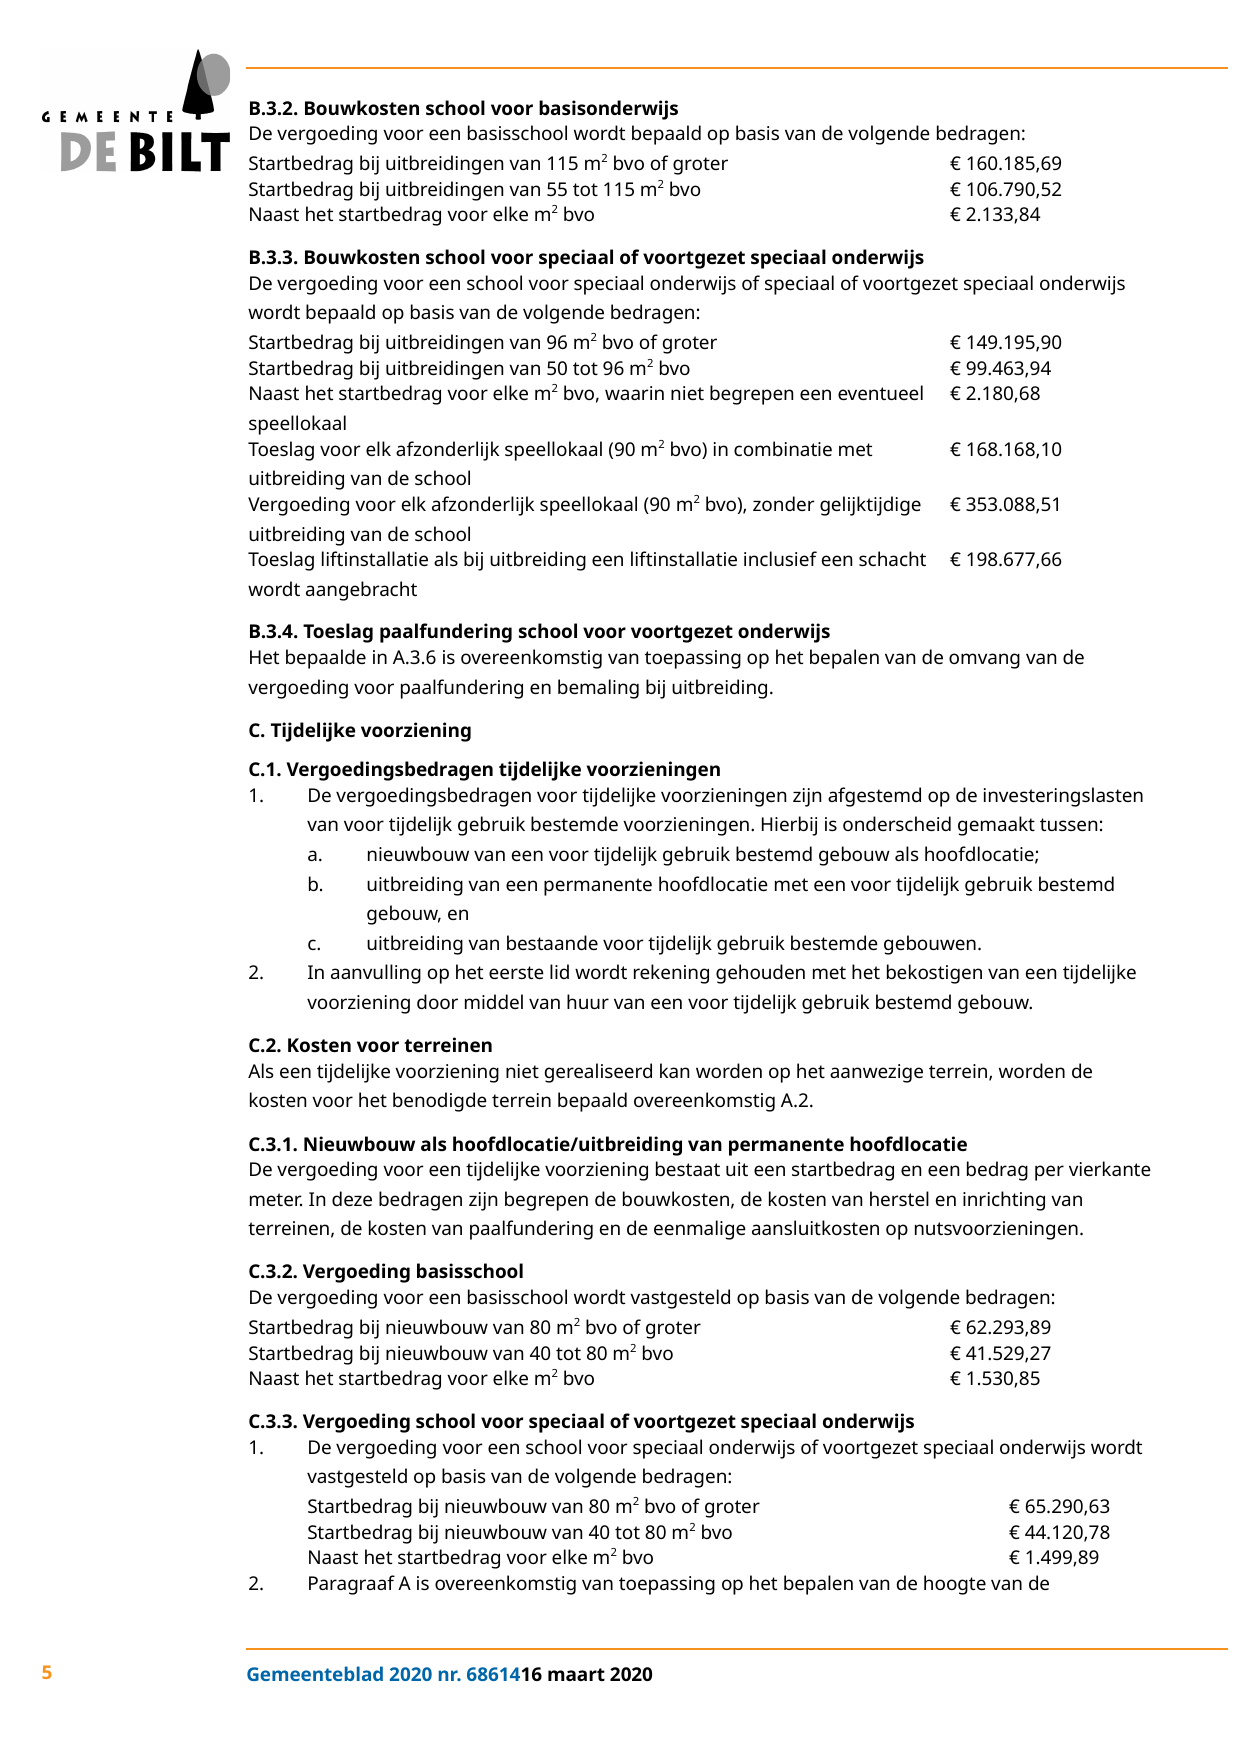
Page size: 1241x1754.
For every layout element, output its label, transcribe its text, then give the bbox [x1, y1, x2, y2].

text Als een tijdelijke voorziening niet gerealiseerd kan worden op het aanwezige terrein, worden de kosten voor het benodigde terrein bepaald overeenkomstig A.2. [248, 1058, 1152, 1113]
table_cell Startbedrag bij uitbreidingen van 50 tot 96 m2 bvo [248, 355, 950, 381]
text C.1. Vergoedingsbedragen tijdelijke voorzieningen [248, 756, 1152, 782]
text B.3.4. Toeslag paalfundering school voor voortgezet onderwijs [248, 619, 1152, 644]
list De vergoeding voor een school voor speciaal onderwijs of voortgezet speciaal onderwijs wordt vastgesteld op basis van de volgende bedragen: [248, 1434, 1152, 1489]
table_header € 62.293,89 [950, 1314, 1152, 1340]
table_cell Naast het startbedrag voor elke m2 bvo [248, 1366, 950, 1391]
list uitbreiding van een permanente hoofdlocatie met een voor tijdelijk gebruik bestemd gebouw, en [307, 871, 1152, 926]
table_cell Naast het startbedrag voor elke m2 bvo, waarin niet begrepen een eventueel speellokaal [248, 381, 950, 436]
table_cell € 198.677,66 [950, 547, 1152, 602]
text C.3.3. Vergoeding school voor speciaal of voortgezet speciaal onderwijs [248, 1408, 1152, 1434]
text De vergoeding voor een school voor speciaal onderwijs of speciaal of voortgezet speciaal onderwijs wordt bepaald op basis van de volgende bedragen: [248, 270, 1152, 325]
text B.3.3. Bouwkosten school voor speciaal of voortgezet speciaal onderwijs [248, 244, 1152, 270]
list In aanvulling op het eerste lid wordt rekening gehouden met het bekostigen van een tijdelijke voorziening door middel van huur van een voor tijdelijk gebruik bestemd gebouw. [248, 959, 1152, 1015]
text C. Tijdelijke voorziening [248, 717, 1152, 743]
table_cell € 1.530,85 [950, 1366, 1152, 1391]
text B.3.2. Bouwkosten school voor basisonderwijs [248, 95, 1152, 121]
table_cell € 106.790,52 [950, 176, 1152, 202]
text Het bepaalde in A.3.6 is overeenkomstig van toepassing op het bepalen van de omvang van de vergoeding voor paalfundering en bemaling bij uitbreiding. [248, 644, 1152, 700]
table_header Startbedrag bij nieuwbouw van 80 m2 bvo of groter [248, 1314, 950, 1340]
text C.2. Kosten voor terreinen [248, 1032, 1152, 1058]
list nieuwbouw van een voor tijdelijk gebruik bestemd gebouw als hoofdlocatie; [307, 841, 1152, 867]
table_header € 149.195,90 [950, 329, 1152, 355]
text De vergoeding voor een tijdelijke voorziening bestaat uit een startbedrag en een bedrag per vierkante meter. In deze bedragen zijn begrepen de bouwkosten, de kosten van herstel en inrichting van terreinen, de kosten van paalfundering en de eenmalige aansluitkosten op nutsvoorzieningen. [248, 1156, 1152, 1241]
table_header € 160.185,69 [950, 150, 1152, 176]
table_cell € 2.180,68 [950, 381, 1152, 436]
table_cell € 2.133,84 [950, 202, 1152, 227]
table_cell Naast het startbedrag voor elke m2 bvo [248, 202, 950, 227]
table_cell Startbedrag bij uitbreidingen van 55 tot 115 m2 bvo [248, 176, 950, 202]
list Paragraaf A is overeenkomstig van toepassing op het bepalen van de hoogte van de [248, 1570, 1152, 1596]
text De vergoeding voor een basisschool wordt vastgesteld op basis van de volgende bedragen: [248, 1284, 1152, 1310]
table_cell Vergoeding voor elk afzonderlijk speellokaal (90 m2 bvo), zonder gelijktijdige uitbreiding van de school [248, 491, 950, 547]
list De vergoedingsbedragen voor tijdelijke voorzieningen zijn afgestemd op de investeringslasten van voor tijdelijk gebruik bestemde voorzieningen. Hierbij is onderscheid gemaakt tussen: [248, 782, 1152, 837]
table_cell Startbedrag bij nieuwbouw van 40 tot 80 m2 bvo [248, 1340, 950, 1366]
text C.3.1. Nieuwbouw als hoofdlocatie/uitbreiding van permanente hoofdlocatie [248, 1131, 1152, 1156]
table_cell Naast het startbedrag voor elke m2 bvo [307, 1545, 1009, 1570]
table_header Startbedrag bij nieuwbouw van 80 m2 bvo of groter [307, 1493, 1009, 1519]
text C.3.2. Vergoeding basisschool [248, 1259, 1152, 1284]
table_cell Toeslag liftinstallatie als bij uitbreiding een liftinstallatie inclusief een schacht wordt aangebracht [248, 547, 950, 602]
picture [41, 47, 231, 172]
table_cell € 1.499,89 [1009, 1545, 1211, 1570]
list uitbreiding van bestaande voor tijdelijk gebruik bestemde gebouwen. [307, 930, 1152, 956]
table_cell € 353.088,51 [950, 491, 1152, 547]
table_cell Startbedrag bij nieuwbouw van 40 tot 80 m2 bvo [307, 1519, 1009, 1544]
table_cell € 44.120,78 [1009, 1519, 1211, 1544]
table_header Startbedrag bij uitbreidingen van 96 m2 bvo of groter [248, 329, 950, 355]
table_cell € 168.168,10 [950, 436, 1152, 491]
table_cell € 99.463,94 [950, 355, 1152, 381]
table_cell € 41.529,27 [950, 1340, 1152, 1366]
table_header € 65.290,63 [1009, 1493, 1211, 1519]
table_cell Toeslag voor elk afzonderlijk speellokaal (90 m2 bvo) in combinatie met uitbreiding van de school [248, 436, 950, 491]
table_header Startbedrag bij uitbreidingen van 115 m2 bvo of groter [248, 150, 950, 176]
text De vergoeding voor een basisschool wordt bepaald op basis van de volgende bedragen: [248, 121, 1152, 146]
